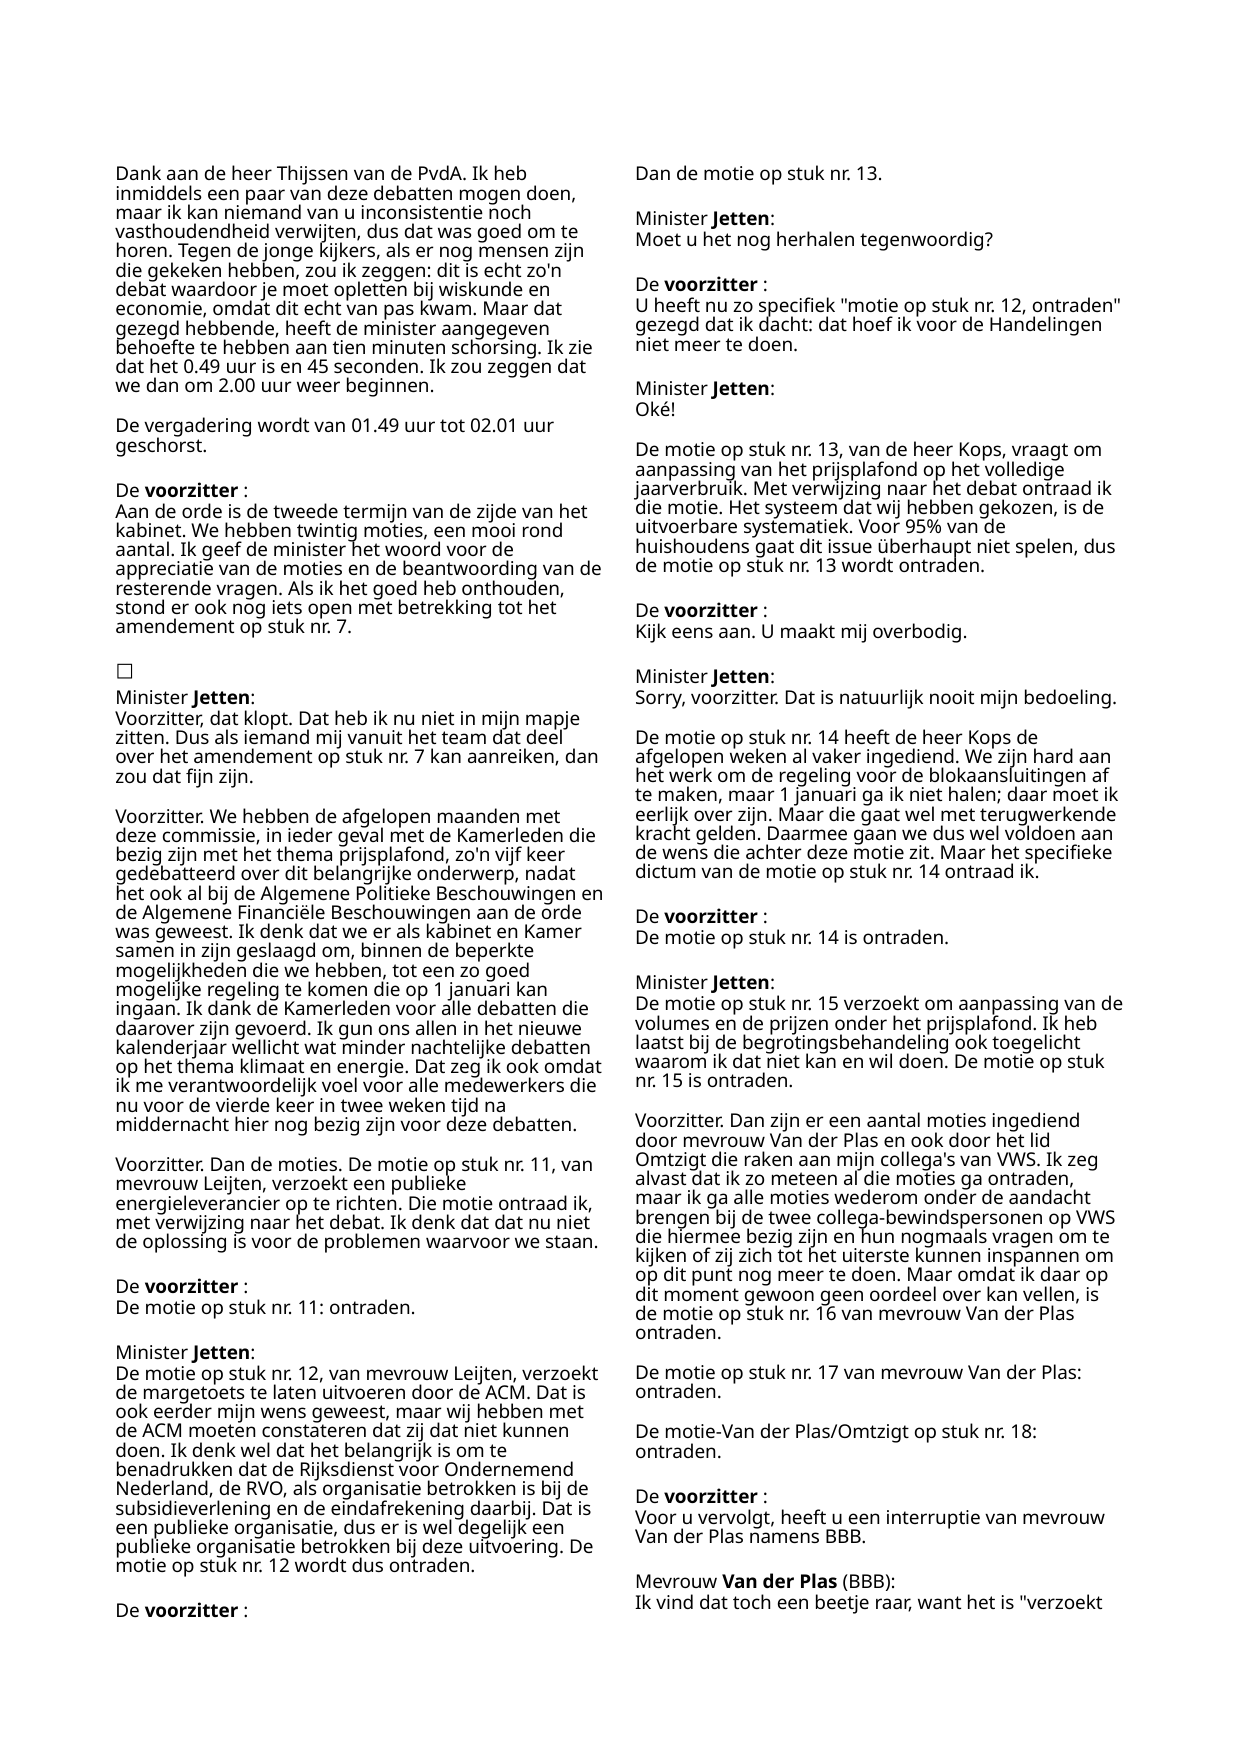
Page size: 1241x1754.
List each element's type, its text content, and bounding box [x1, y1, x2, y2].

text De voorzitter : [635, 597, 1125, 623]
text De voorzitter : [115, 1273, 605, 1299]
text Dan de motie op stuk nr. 13. [635, 165, 1125, 184]
text Mevrouw Van der Plas (BBB): [635, 1568, 1125, 1594]
text De motie op stuk nr. 14 heeft de heer Kops de afgelopen weken al vaker ingediend. We zijn hard aan het werk om de regeling voor de blokaansluitingen af te maken, maar 1 januari ga ik niet halen; daar moet ik eerlijk over zijn. Maar die gaat wel met terugwerkende kracht gelden. Daarmee gaan we dus wel voldoen aan de wens die achter deze motie zit. Maar het specifieke dictum van de motie op stuk nr. 14 ontraad ik. [635, 729, 1125, 883]
text De motie op stuk nr. 12, van mevrouw Leijten, verzoekt de margetoets te laten uitvoeren door de ACM. Dat is ook eerder mijn wens geweest, maar wij hebben met de ACM moeten constateren dat zij dat niet kunnen doen. Ik denk wel dat het belangrijk is om te benadrukken dat de Rijksdienst voor Ondernemend Nederland, de RVO, als organisatie betrokken is bij de subsidieverlening en de eindafrekening daarbij. Dat is een publieke organisatie, dus er is wel degelijk een publieke organisatie betrokken bij deze uitvoering. De motie op stuk nr. 12 wordt dus ontraden. [115, 1365, 605, 1577]
text Voorzitter. Dan zijn er een aantal moties ingediend door mevrouw Van der Plas en ook door het lid Omtzigt die raken aan mijn collega's van VWS. Ik zeg alvast dat ik zo meteen al die moties ga ontraden, maar ik ga alle moties wederom onder de aandacht brengen bij de twee collega-bewindspersonen op VWS die hiermee bezig zijn en hun nogmaals vragen om te kijken of zij zich tot het uiterste kunnen inspannen om op dit punt nog meer te doen. Maar omdat ik daar op dit moment gewoon geen oordeel over kan vellen, is de motie op stuk nr. 16 van mevrouw Van der Plas ontraden. [635, 1112, 1125, 1343]
text De voorzitter : [635, 1483, 1125, 1509]
text Aan de orde is de tweede termijn van de zijde van het kabinet. We hebben twintig moties, een mooi rond aantal. Ik geef de minister het woord voor de appreciatie van de moties en de beantwoording van de resterende vragen. Als ik het goed heb onthouden, stond er ook nog iets open met betrekking tot het amendement op stuk nr. 7. [115, 503, 605, 637]
text De voorzitter : [115, 477, 605, 503]
text Minister Jetten: [635, 969, 1125, 995]
text Dank aan de heer Thijssen van de PvdA. Ik heb inmiddels een paar van deze debatten mogen doen, maar ik kan niemand van u inconsistentie noch vasthoudendheid verwijten, dus dat was goed om te horen. Tegen de jonge kijkers, als er nog mensen zijn die gekeken hebben, zou ik zeggen: dit is echt zo'n debat waardoor je moet opletten bij wiskunde en economie, omdat dit echt van pas kwam. Maar dat gezegd hebbende, heeft de minister aangegeven behoefte te hebben aan tien minuten schorsing. Ik zie dat het 0.49 uur is en 45 seconden. Ik zou zeggen dat we dan om 2.00 uur weer beginnen. [115, 165, 605, 397]
text De voorzitter : [635, 904, 1125, 929]
text De motie op stuk nr. 11: ontraden. [115, 1299, 605, 1318]
text De motie op stuk nr. 15 verzoekt om aanpassing van de volumes en de prijzen onder het prijsplafond. Ik heb laatst bij de begrotingsbehandeling ook toegelicht waarom ik dat niet kan en wil doen. De motie op stuk nr. 15 is ontraden. [635, 995, 1125, 1092]
text Voor u vervolgt, heeft u een interruptie van mevrouw Van der Plas namens BBB. [635, 1509, 1125, 1547]
text De motie op stuk nr. 13, van de heer Kops, vraagt om aanpassing van het prijsplafond op het volledige jaarverbruik. Met verwijzing naar het debat ontraad ik die motie. Het systeem dat wij hebben gekozen, is de uitvoerbare systematiek. Voor 95% van de huishoudens gaat dit issue überhaupt niet spelen, dus de motie op stuk nr. 13 wordt ontraden. [635, 441, 1125, 576]
text Minister Jetten: [635, 205, 1125, 231]
text De motie op stuk nr. 17 van mevrouw Van der Plas: ontraden. [635, 1364, 1125, 1403]
text De voorzitter : [635, 271, 1125, 297]
text Minister Jetten: [635, 376, 1125, 401]
text Moet u het nog herhalen tegenwoordig? [635, 231, 1125, 250]
text Voorzitter. Dan de moties. De motie op stuk nr. 11, van mevrouw Leijten, verzoekt een publieke energieleverancier op te richten. Die motie ontraad ik, met verwijzing naar het debat. Ik denk dat dat nu niet de oplossing is voor de problemen waarvoor we staan. [115, 1156, 605, 1252]
text Minister Jetten: [115, 684, 605, 710]
text De vergadering wordt van 01.49 uur tot 02.01 uur geschorst. [115, 417, 605, 456]
text Kijk eens aan. U maakt mij overbodig. [635, 623, 1125, 642]
text Ik vind dat toch een beetje raar, want het is "verzoekt [635, 1594, 1125, 1613]
text Voorzitter, dat klopt. Dat heb ik nu niet in mijn mapje zitten. Dus als iemand mij vanuit het team dat deel over het amendement op stuk nr. 7 kan aanreiken, dan zou dat fijn zijn. [115, 710, 605, 787]
text De motie op stuk nr. 14 is ontraden. [635, 929, 1125, 949]
text ⬜ [115, 658, 605, 684]
text Voorzitter. We hebben de afgelopen maanden met deze commissie, in ieder geval met de Kamerleden die bezig zijn met het thema prijsplafond, zo'n vijf keer gedebatteerd over dit belangrijke onderwerp, nadat het ook al bij de Algemene Politieke Beschouwingen en de Algemene Financiële Beschouwingen aan de orde was geweest. Ik denk dat we er als kabinet en Kamer samen in zijn geslaagd om, binnen de beperkte mogelijkheden die we hebben, tot een zo goed mogelijke regeling te komen die op 1 januari kan ingaan. Ik dank de Kamerleden voor alle debatten die daarover zijn gevoerd. Ik gun ons allen in het nieuwe kalenderjaar wellicht wat minder nachtelijke debatten op het thema klimaat en energie. Dat zeg ik ook omdat ik me verantwoordelijk voel voor alle medewerkers die nu voor de vierde keer in twee weken tijd na middernacht hier nog bezig zijn voor deze debatten. [115, 808, 605, 1135]
text Oké! [635, 401, 1125, 421]
text Minister Jetten: [635, 663, 1125, 689]
text Sorry, voorzitter. Dat is natuurlijk nooit mijn bedoeling. [635, 689, 1125, 708]
text U heeft nu zo specifiek "motie op stuk nr. 12, ontraden" gezegd dat ik dacht: dat hoef ik voor de Handelingen niet meer te doen. [635, 297, 1125, 355]
text Minister Jetten: [115, 1339, 605, 1365]
text De motie-Van der Plas/Omtzigt op stuk nr. 18: ontraden. [635, 1423, 1125, 1462]
text De voorzitter : [115, 1597, 605, 1623]
